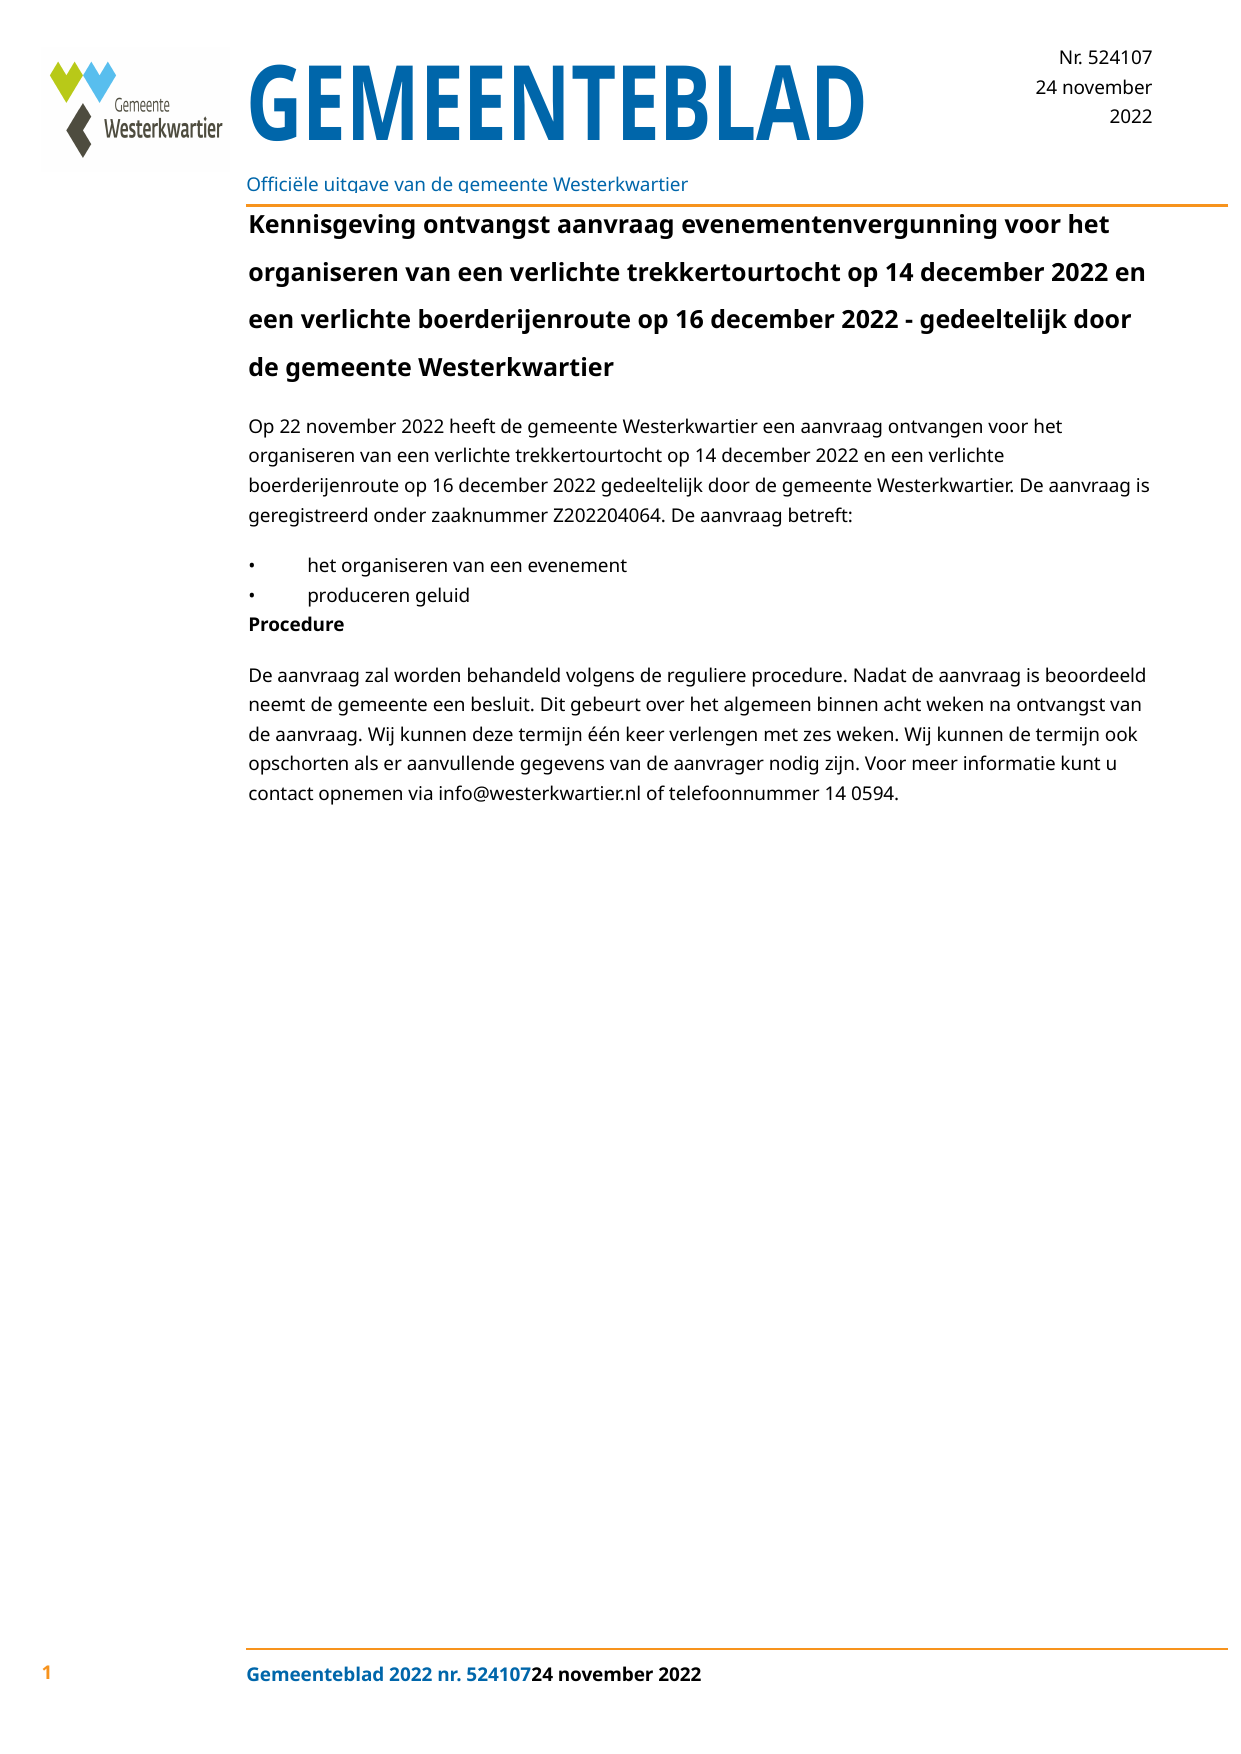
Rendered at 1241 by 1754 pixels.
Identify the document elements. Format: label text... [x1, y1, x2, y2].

text Op 22 november 2022 heeft de gemeente Westerkwartier een aanvraag ontvangen voor het organiseren van een verlichte trekkertourtocht op 14 december 2022 en een verlichte boerderijenroute op 16 december 2022 gedeeltelijk door de gemeente Westerkwartier. De aanvraag is geregistreerd onder zaaknummer Z202204064. De aanvraag betreft: [248, 413, 1152, 528]
text De aanvraag zal worden behandeld volgens de reguliere procedure. Nadat de aanvraag is beoordeeld neemt de gemeente een besluit. Dit gebeurt over het algemeen binnen acht weken na ontvangst van de aanvraag. Wij kunnen deze termijn één keer verlengen met zes weken. Wij kunnen de termijn ook opschorten als er aanvullende gegevens van de aanvrager nodig zijn. Voor meer informatie kunt u contact opnemen via info@westerkwartier.nl of telefoonnummer 14 0594. [248, 662, 1152, 806]
list het organiseren van een evenement [248, 552, 1152, 578]
list produceren geluid [248, 582, 1152, 608]
text Procedure [248, 611, 1152, 637]
picture [41, 47, 231, 172]
text Kennisgeving ontvangst aanvraag evenementenvergunning voor het organiseren van een verlichte trekkertourtocht op 14 december 2022 en een verlichte boerderijenroute op 16 december 2022 - gedeeltelijk door de gemeente Westerkwartier [248, 207, 1152, 384]
